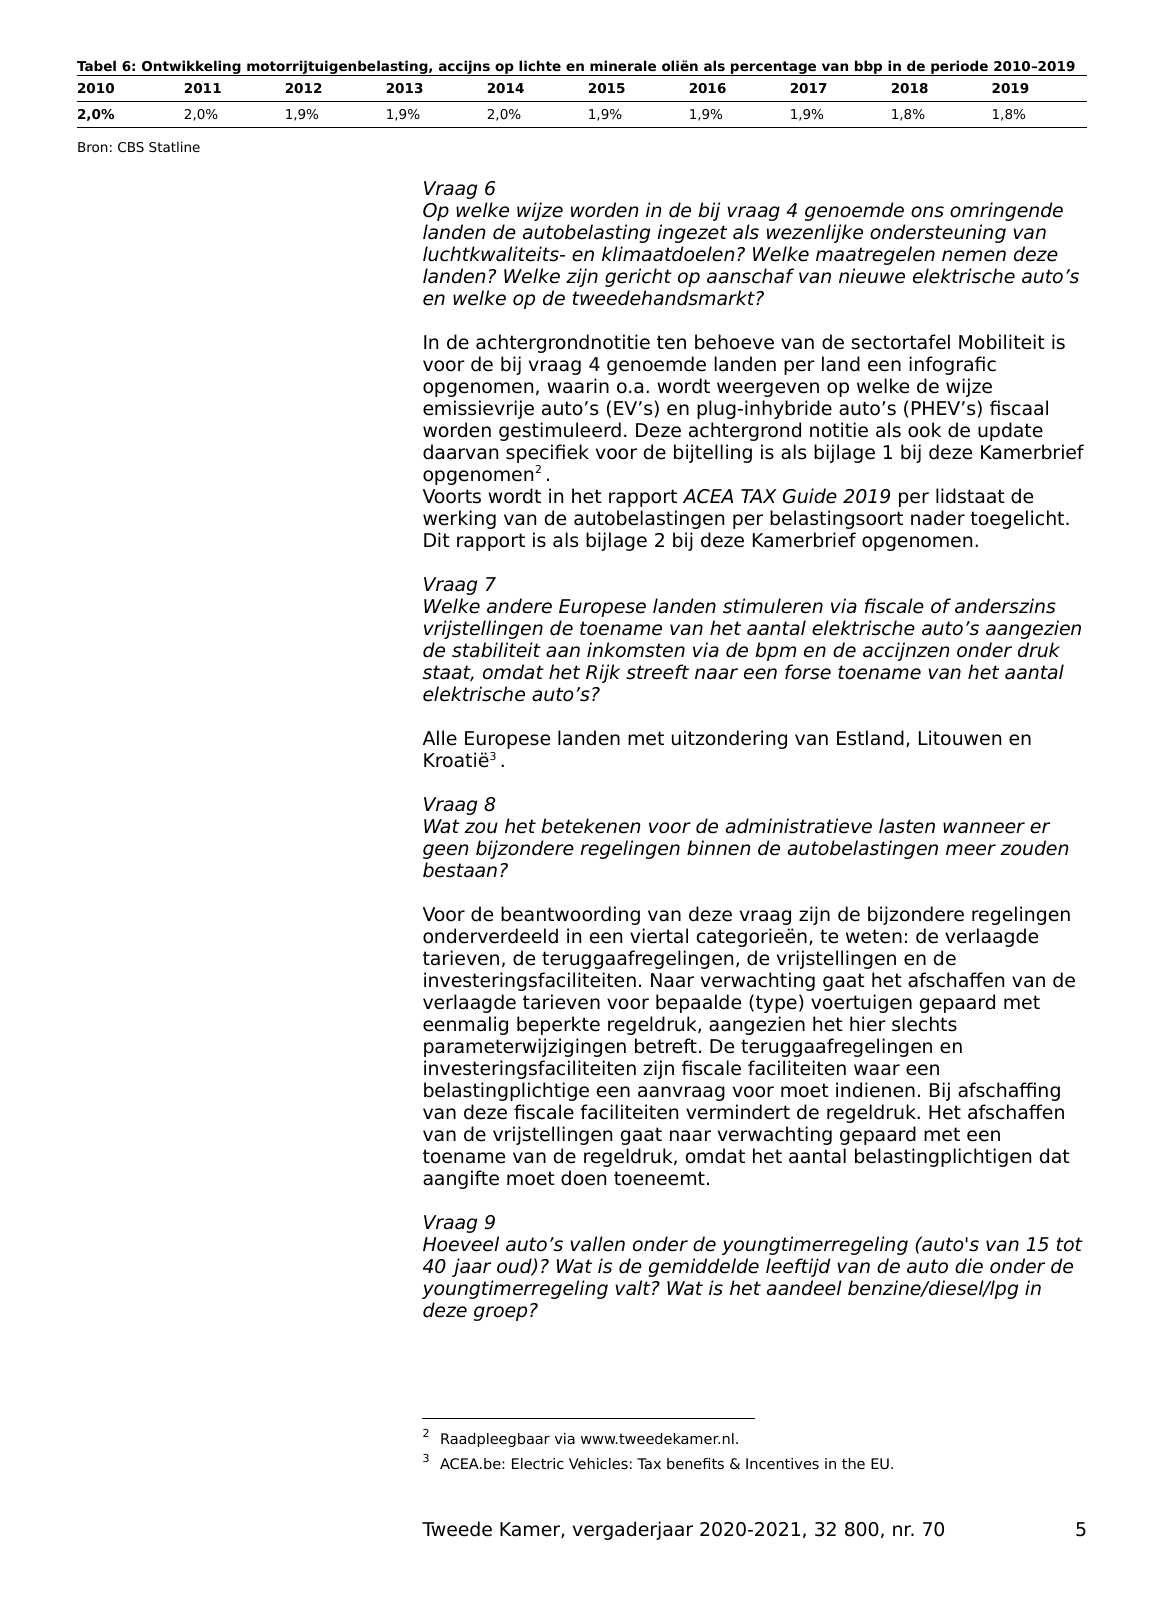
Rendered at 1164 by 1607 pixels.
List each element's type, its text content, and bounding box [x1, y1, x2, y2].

table_cell 2,0% [77, 102, 178, 127]
text Raadpleegbaar via www.tweedekamer.nl. [422, 1427, 1087, 1449]
text Vraag 8 [422, 794, 1087, 816]
table_cell 1,9% [582, 102, 683, 127]
table_cell 1,9% [380, 102, 481, 127]
table_cell 2019 [986, 76, 1087, 101]
table_cell 1,9% [683, 102, 783, 127]
text Voor de beantwoording van deze vraag zijn de bijzondere regelingen onderverdeeld in een viertal categorieën, te weten: de verlaagde tarieven, de teruggaafregelingen, de vrijstellingen en de investeringsfaciliteiten. Naar verwachting gaat het afschaffen van de verlaagde tarieven voor bepaalde (type) voertuigen gepaard met eenmalig beperkte regeldruk, aangezien het hier slechts parameterwijzigingen betreft. De teruggaafregelingen en investeringsfaciliteiten zijn fiscale faciliteiten waar een belastingplichtige een aanvraag voor moet indienen. Bij afschaffing van deze fiscale faciliteiten vermindert de regeldruk. Het afschaffen van de vrijstellingen gaat naar verwachting gepaard met een toename van de regeldruk, omdat het aantal belastingplichtigen dat aangifte moet doen toeneemt. [422, 904, 1087, 1190]
text Vraag 6 [422, 178, 1087, 200]
table_cell 2011 [178, 76, 279, 101]
table_cell 1,9% [784, 102, 884, 127]
text Alle Europese landen met uitzondering van Estland, Litouwen en Kroatië. [422, 728, 1087, 772]
table_cell 2,0% [178, 102, 279, 127]
table_cell 2012 [279, 76, 380, 101]
table_header Tabel 6: Ontwikkeling motorrijtuigenbelasting, accijns op lichte en minerale oliën als percentage van bbp in de periode 2010–2019 [77, 59, 1087, 75]
text Vraag 9 [422, 1212, 1087, 1234]
table_cell 2017 [784, 76, 884, 101]
table_cell 1,8% [986, 102, 1087, 127]
text Op welke wijze worden in de bij vraag 4 genoemde ons omringende landen de autobelasting ingezet als wezenlijke ondersteuning van luchtkwaliteits- en klimaatdoelen? Welke maatregelen nemen deze landen? Welke zijn gericht op aanschaf van nieuwe elektrische auto’s en welke op de tweedehandsmarkt? [422, 200, 1087, 310]
text Voorts wordt in het rapport ACEA TAX Guide 2019 per lidstaat de werking van de autobelastingen per belastingsoort nader toegelicht. Dit rapport is als bijlage 2 bij deze Kamerbrief opgenomen. [422, 486, 1087, 552]
text In de achtergrondnotitie ten behoeve van de sectortafel Mobiliteit is voor de bij vraag 4 genoemde landen per land een infografic opgenomen, waarin o.a. wordt weergeven op welke de wijze emissievrije auto’s (EV’s) en plug-inhybride auto’s (PHEV’s) fiscaal worden gestimuleerd. Deze achtergrond notitie als ook de update daarvan specifiek voor de bijtelling is als bijlage 1 bij deze Kamerbrief opgenomen. [422, 332, 1087, 486]
table_cell 2,0% [481, 102, 582, 127]
table_cell 2018 [885, 76, 986, 101]
text Hoeveel auto’s vallen onder de youngtimerregeling (auto's van 15 tot 40 jaar oud)? Wat is de gemiddelde leeftijd van de auto die onder de youngtimerregeling valt? Wat is het aandeel benzine/diesel/lpg in deze groep? [422, 1234, 1087, 1322]
table_cell 2014 [481, 76, 582, 101]
table_cell 1,9% [279, 102, 380, 127]
text ACEA.be: Electric Vehicles: Tax benefits & Incentives in the EU. [422, 1452, 1087, 1474]
text Wat zou het betekenen voor de administratieve lasten wanneer er geen bijzondere regelingen binnen de autobelastingen meer zouden bestaan? [422, 816, 1087, 882]
table_cell 1,8% [885, 102, 986, 127]
table_cell 2013 [380, 76, 481, 101]
text Welke andere Europese landen stimuleren via fiscale of anderszins vrijstellingen de toename van het aantal elektrische auto’s aangezien de stabiliteit aan inkomsten via de bpm en de accijnzen onder druk staat, omdat het Rijk streeft naar een forse toename van het aantal elektrische auto’s? [422, 596, 1087, 706]
table_cell 2015 [582, 76, 683, 101]
table_cell 2016 [683, 76, 783, 101]
table_cell Bron: CBS Statline [77, 128, 1087, 156]
table_cell 2010 [77, 76, 178, 101]
text Vraag 7 [422, 574, 1087, 596]
